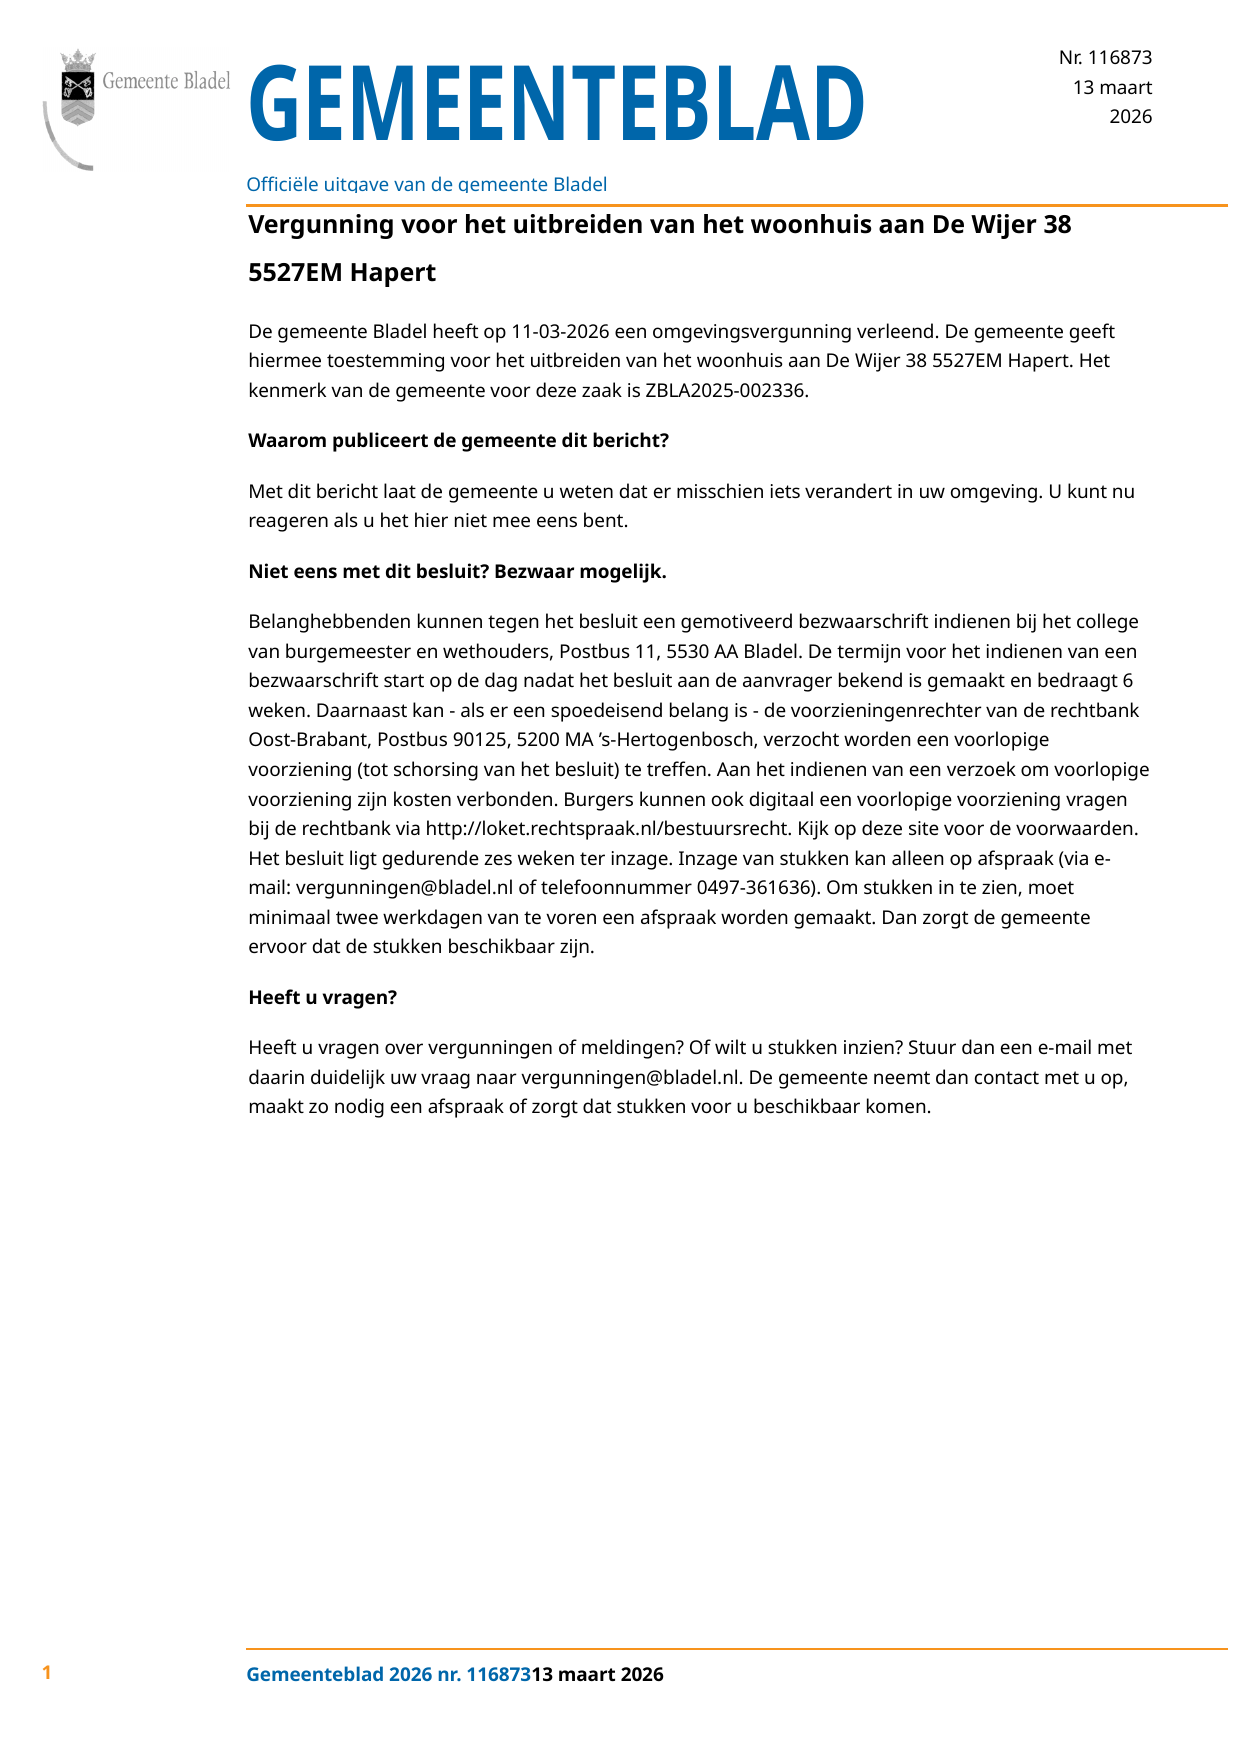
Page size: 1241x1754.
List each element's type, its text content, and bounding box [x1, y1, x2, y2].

text Heeft u vragen over vergunningen of meldingen? Of wilt u stukken inzien? Stuur dan een e-mail met daarin duidelijk uw vraag naar vergunningen@bladel.nl. De gemeente neemt dan contact met u op, maakt zo nodig een afspraak of zorgt dat stukken voor u beschikbaar komen. [248, 1034, 1152, 1119]
text Niet eens met dit besluit? Bezwaar mogelijk. [248, 558, 1152, 584]
picture [41, 47, 231, 172]
text Met dit bericht laat de gemeente u weten dat er misschien iets verandert in uw omgeving. U kunt nu reageren als u het hier niet mee eens bent. [248, 478, 1152, 533]
text Heeft u vragen? [248, 984, 1152, 1010]
text Waarom publiceert de gemeente dit bericht? [248, 427, 1152, 453]
text De gemeente Bladel heeft op 11-03-2026 een omgevingsvergunning verleend. De gemeente geeft hiermee toestemming voor het uitbreiden van het woonhuis aan De Wijer 38 5527EM Hapert. Het kenmerk van de gemeente voor deze zaak is ZBLA2025-002336. [248, 318, 1152, 403]
text Vergunning voor het uitbreiden van het woonhuis aan De Wijer 38 5527EM Hapert [248, 207, 1152, 288]
text Belanghebbenden kunnen tegen het besluit een gemotiveerd bezwaarschrift indienen bij het college van burgemeester en wethouders, Postbus 11, 5530 AA Bladel. De termijn voor het indienen van een bezwaarschrift start op de dag nadat het besluit aan de aanvrager bekend is gemaakt en bedraagt 6 weken. Daarnaast kan - als er een spoedeisend belang is - de voorzieningenrechter van de rechtbank Oost-Brabant, Postbus 90125, 5200 MA ’s-Hertogenbosch, verzocht worden een voorlopige voorziening (tot schorsing van het besluit) te treffen. Aan het indienen van een verzoek om voorlopige voorziening zijn kosten verbonden. Burgers kunnen ook digitaal een voorlopige voorziening vragen bij de rechtbank via http://loket.rechtspraak.nl/bestuursrecht. Kijk op deze site voor de voorwaarden. Het besluit ligt gedurende zes weken ter inzage. Inzage van stukken kan alleen op afspraak (via e-mail: vergunningen@bladel.nl of telefoonnummer 0497-361636). Om stukken in te zien, moet minimaal twee werkdagen van te voren een afspraak worden gemaakt. Dan zorgt de gemeente ervoor dat de stukken beschikbaar zijn. [248, 608, 1152, 959]
